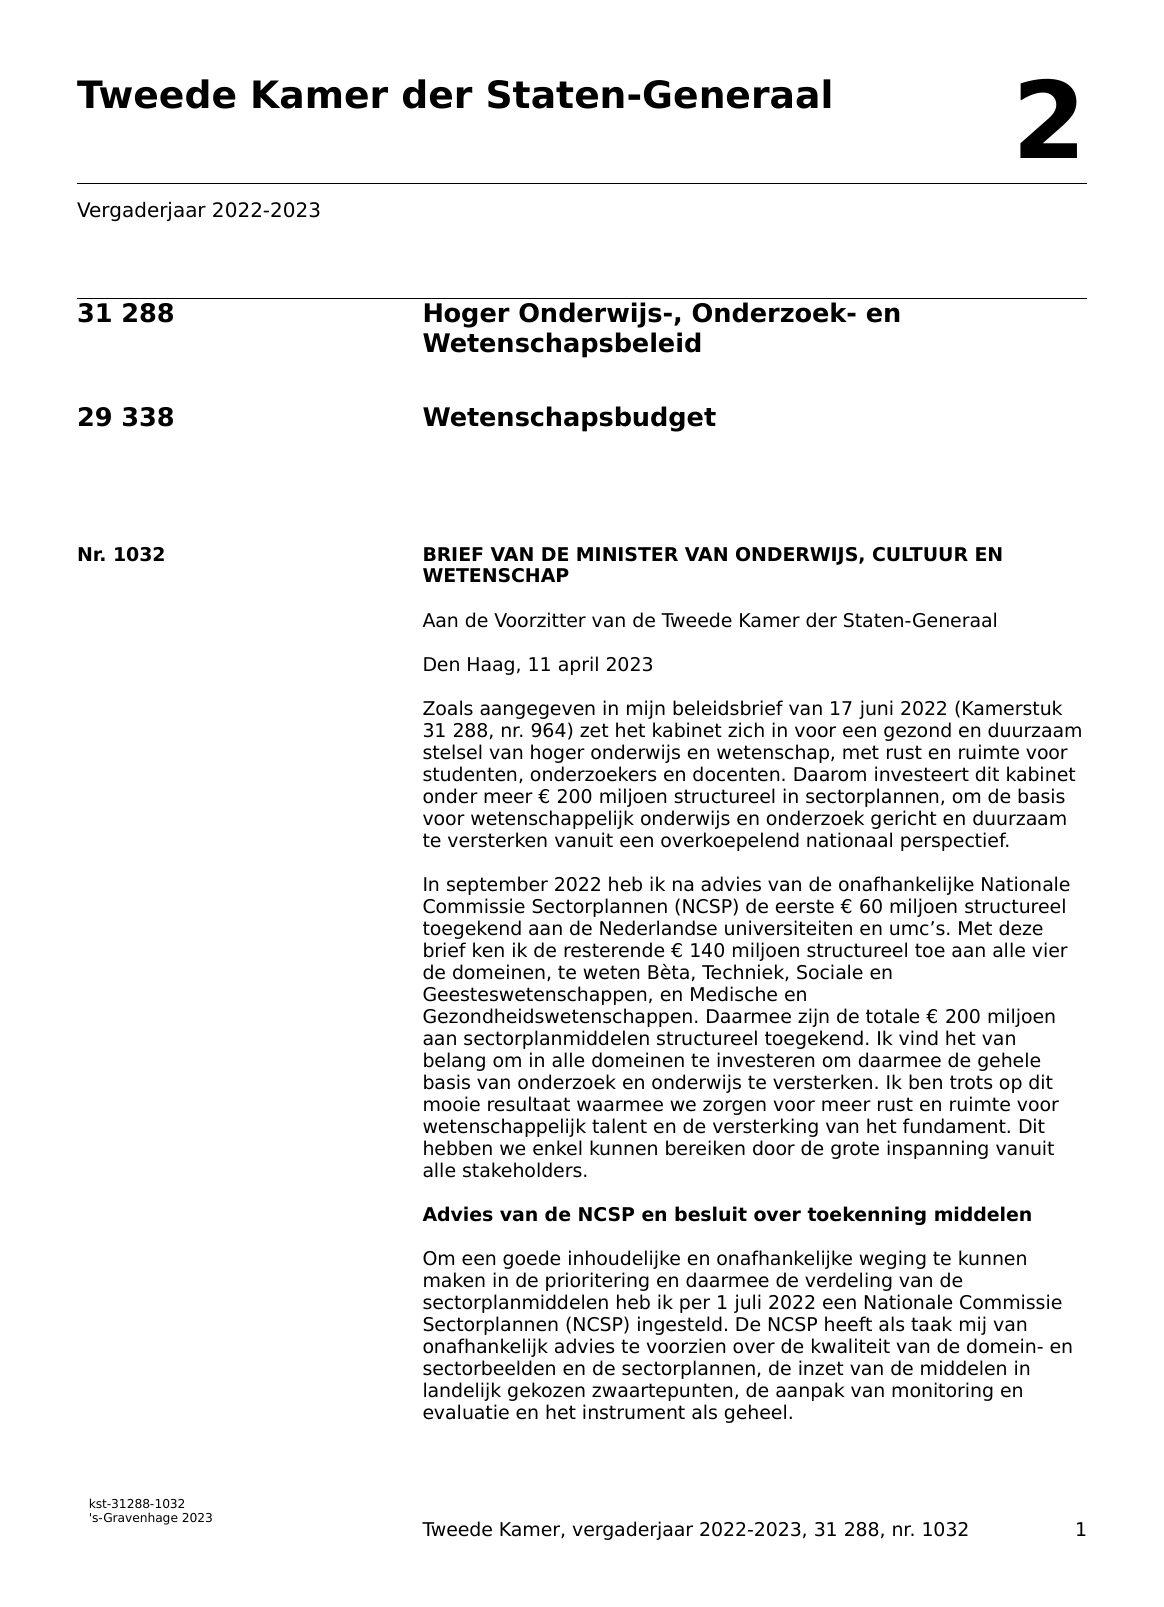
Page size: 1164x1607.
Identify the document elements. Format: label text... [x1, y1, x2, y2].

table_cell Vergaderjaar 2022-2023 [77, 184, 1087, 298]
text In september 2022 heb ik na advies van de onafhankelijke Nationale Commissie Sectorplannen (NCSP) de eerste € 60 miljoen structureel toegekend aan de Nederlandse universiteiten en umc’s. Met deze brief ken ik de resterende € 140 miljoen structureel toe aan alle vier de domeinen, te weten Bèta, Techniek, Sociale en Geesteswetenschappen, en Medische en Gezondheidswetenschappen. Daarmee zijn de totale € 200 miljoen aan sectorplanmiddelen structureel toegekend. Ik vind het van belang om in alle domeinen te investeren om daarmee de gehele basis van onderzoek en onderwijs te versterken. Ik ben trots op dit mooie resultaat waarmee we zorgen voor meer rust en ruimte voor wetenschappelijk talent en de versterking van het fundament. Dit hebben we enkel kunnen bereiken door de grote inspanning vanuit alle stakeholders. [422, 874, 1087, 1182]
text Om een goede inhoudelijke en onafhankelijke weging te kunnen maken in de prioritering en daarmee de verdeling van de sectorplanmiddelen heb ik per 1 juli 2022 een Nationale Commissie Sectorplannen (NCSP) ingesteld. De NCSP heeft als taak mij van onafhankelijk advies te voorzien over de kwaliteit van de domein- en sectorbeelden en de sectorplannen, de inzet van de middelen in landelijk gekozen zwaartepunten, de aanpak van monitoring en evaluatie en het instrument als geheel. [422, 1248, 1087, 1424]
text kst-31288-1032 [88, 1497, 323, 1511]
subtitle Advies van de NCSP en besluit over toekenning middelen [422, 1204, 1087, 1226]
table_header 2 [886, 59, 1087, 183]
text Aan de Voorzitter van de Tweede Kamer der Staten-Generaal [422, 609, 1087, 632]
subtitle 29 338 Wetenschapsbudget [77, 403, 1087, 432]
table_header Tweede Kamer der Staten-Generaal [77, 59, 886, 183]
text Den Haag, 11 april 2023 [422, 654, 1087, 676]
subtitle 31 288 Hoger Onderwijs-, Onderzoek- en Wetenschapsbeleid [77, 299, 1087, 358]
text 's-Gravenhage 2023 [88, 1511, 323, 1525]
subtitle Nr. 1032 BRIEF VAN DE MINISTER VAN ONDERWIJS, CULTUUR EN WETENSCHAP [77, 543, 1087, 587]
text Zoals aangegeven in mijn beleidsbrief van 17 juni 2022 (Kamerstuk 31 288, nr. 964) zet het kabinet zich in voor een gezond en duurzaam stelsel van hoger onderwijs en wetenschap, met rust en ruimte voor studenten, onderzoekers en docenten. Daarom investeert dit kabinet onder meer € 200 miljoen structureel in sectorplannen, om de basis voor wetenschappelijk onderwijs en onderzoek gericht en duurzaam te versterken vanuit een overkoepelend nationaal perspectief. [422, 698, 1087, 852]
